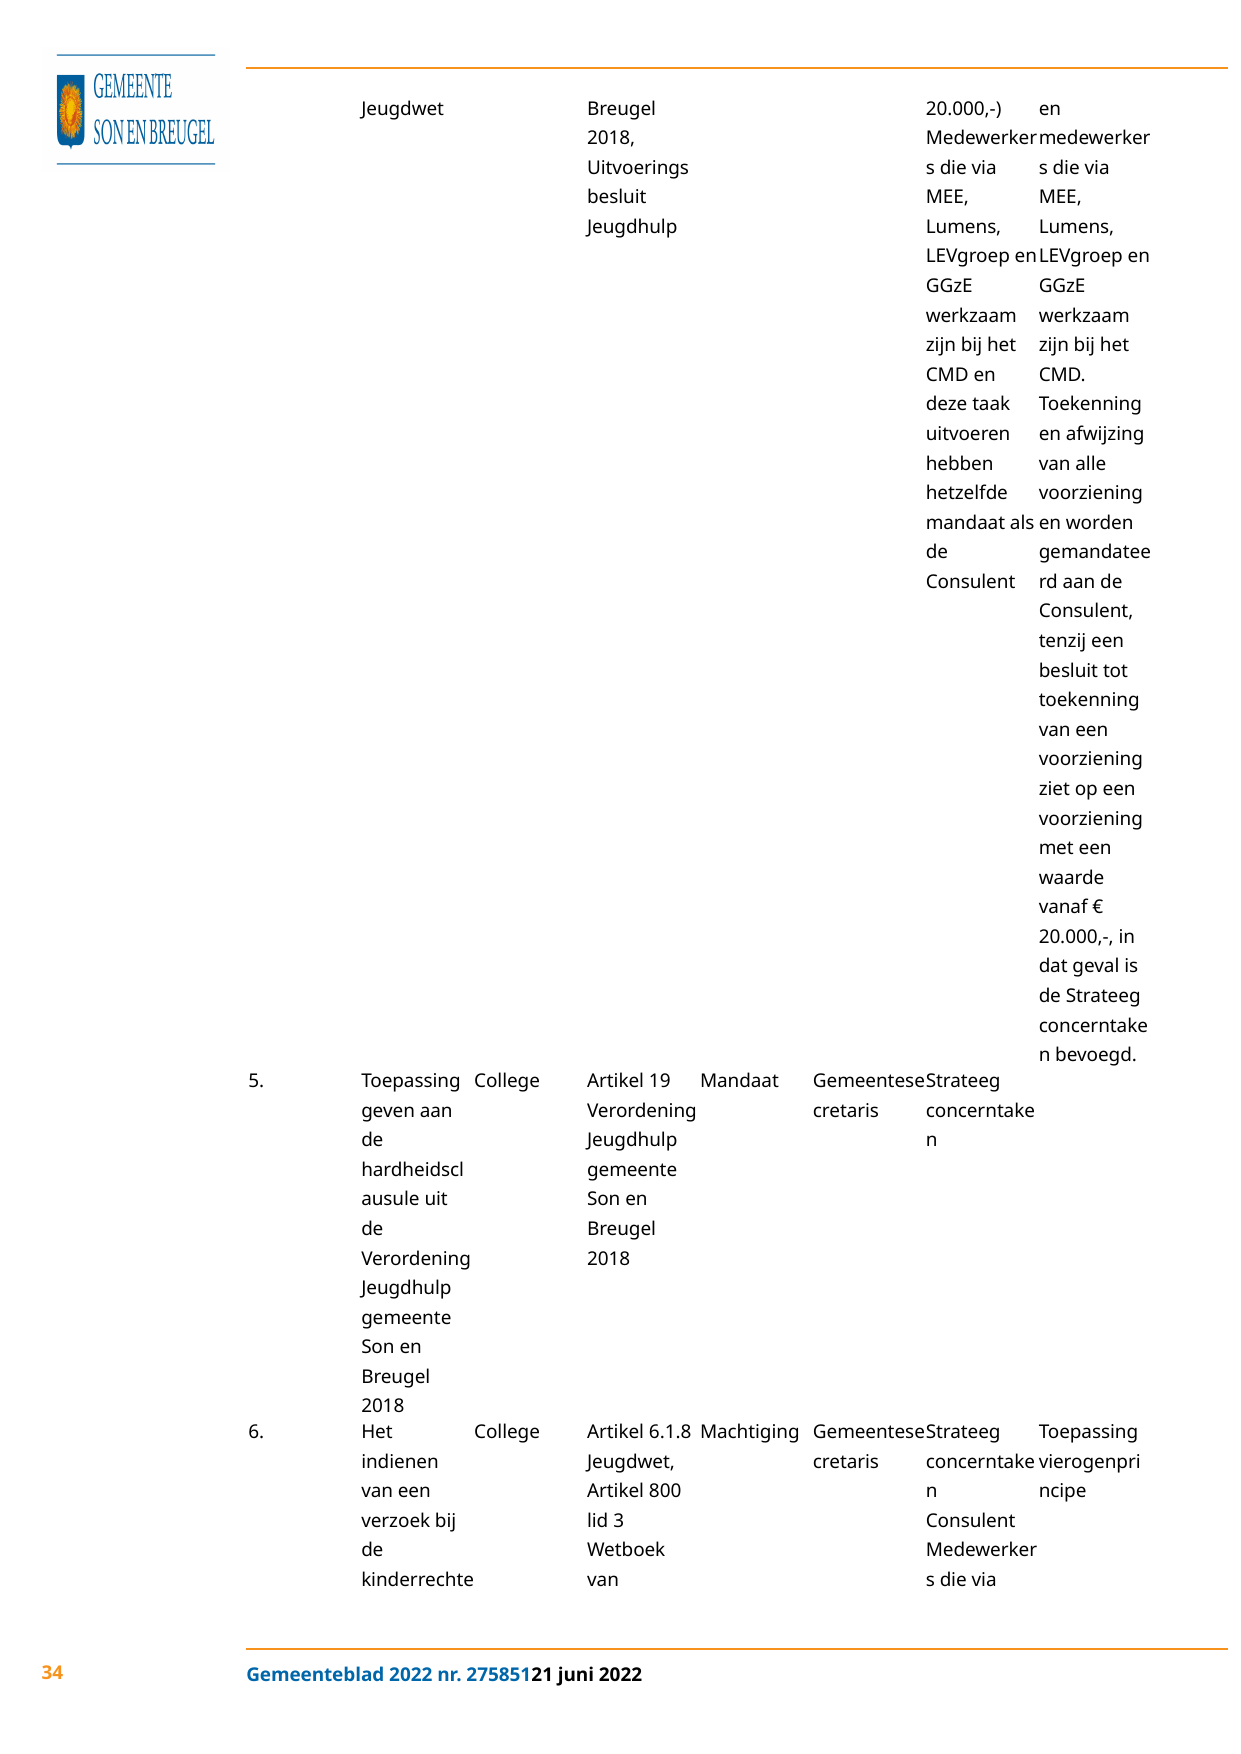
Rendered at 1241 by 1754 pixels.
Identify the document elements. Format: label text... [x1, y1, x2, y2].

table_cell en medewerkers die via MEE, Lumens, LEVgroep en GGzE werkzaam zijn bij het CMD. Toekenning en afwijzing van alle voorzieningen worden gemandateerd aan de Consulent, tenzij een besluit tot toekenning van een voorziening ziet op een voorziening met een waarde vanaf € 20.000,-, in dat geval is de Strateeg concerntaken bevoegd. [1039, 95, 1152, 1067]
table_cell Mandaat [700, 1067, 813, 1418]
table_cell Toepassing geven aan de hardheidsclausule uit de Verordening Jeugdhulp gemeente Son en Breugel 2018 [361, 1067, 474, 1418]
table_cell Breugel 2018, Uitvoeringsbesluit Jeugdhulp [587, 95, 700, 1067]
table_cell 6. [248, 1418, 361, 1592]
table_cell 20.000,-) Medewerkers die via MEE, Lumens, LEVgroep en GGzE werkzaam zijn bij het CMD en deze taak uitvoeren hebben hetzelfde mandaat als de Consulent [926, 95, 1038, 1067]
table_cell Machtiging [700, 1418, 813, 1592]
table_cell [813, 95, 926, 1067]
table_cell [700, 95, 813, 1067]
table_cell Jeugdwet [361, 95, 474, 1067]
table_cell [248, 95, 361, 1067]
table_cell [1039, 1067, 1152, 1418]
table_cell 5. [248, 1067, 361, 1418]
table_cell [474, 95, 587, 1067]
table_cell Gemeentesecretaris [813, 1067, 926, 1418]
picture [41, 47, 231, 172]
table_cell College [474, 1418, 587, 1592]
table_cell Artikel 6.1.8 Jeugdwet, Artikel 800 lid 3 Wetboek van [587, 1418, 700, 1592]
table_cell Strateeg concerntaken Consulent Medewerkers die via [926, 1418, 1038, 1592]
table_cell Artikel 19 Verordening Jeugdhulp gemeente Son en Breugel 2018 [587, 1067, 700, 1418]
table_cell Strateeg concerntaken [926, 1067, 1038, 1418]
table_cell Toepassing vierogenprincipe [1039, 1418, 1152, 1592]
table_cell Gemeentesecretaris [813, 1418, 926, 1592]
table_cell College [474, 1067, 587, 1418]
table_cell Het indienen van een verzoek bij de kinderrechte [361, 1418, 474, 1592]
